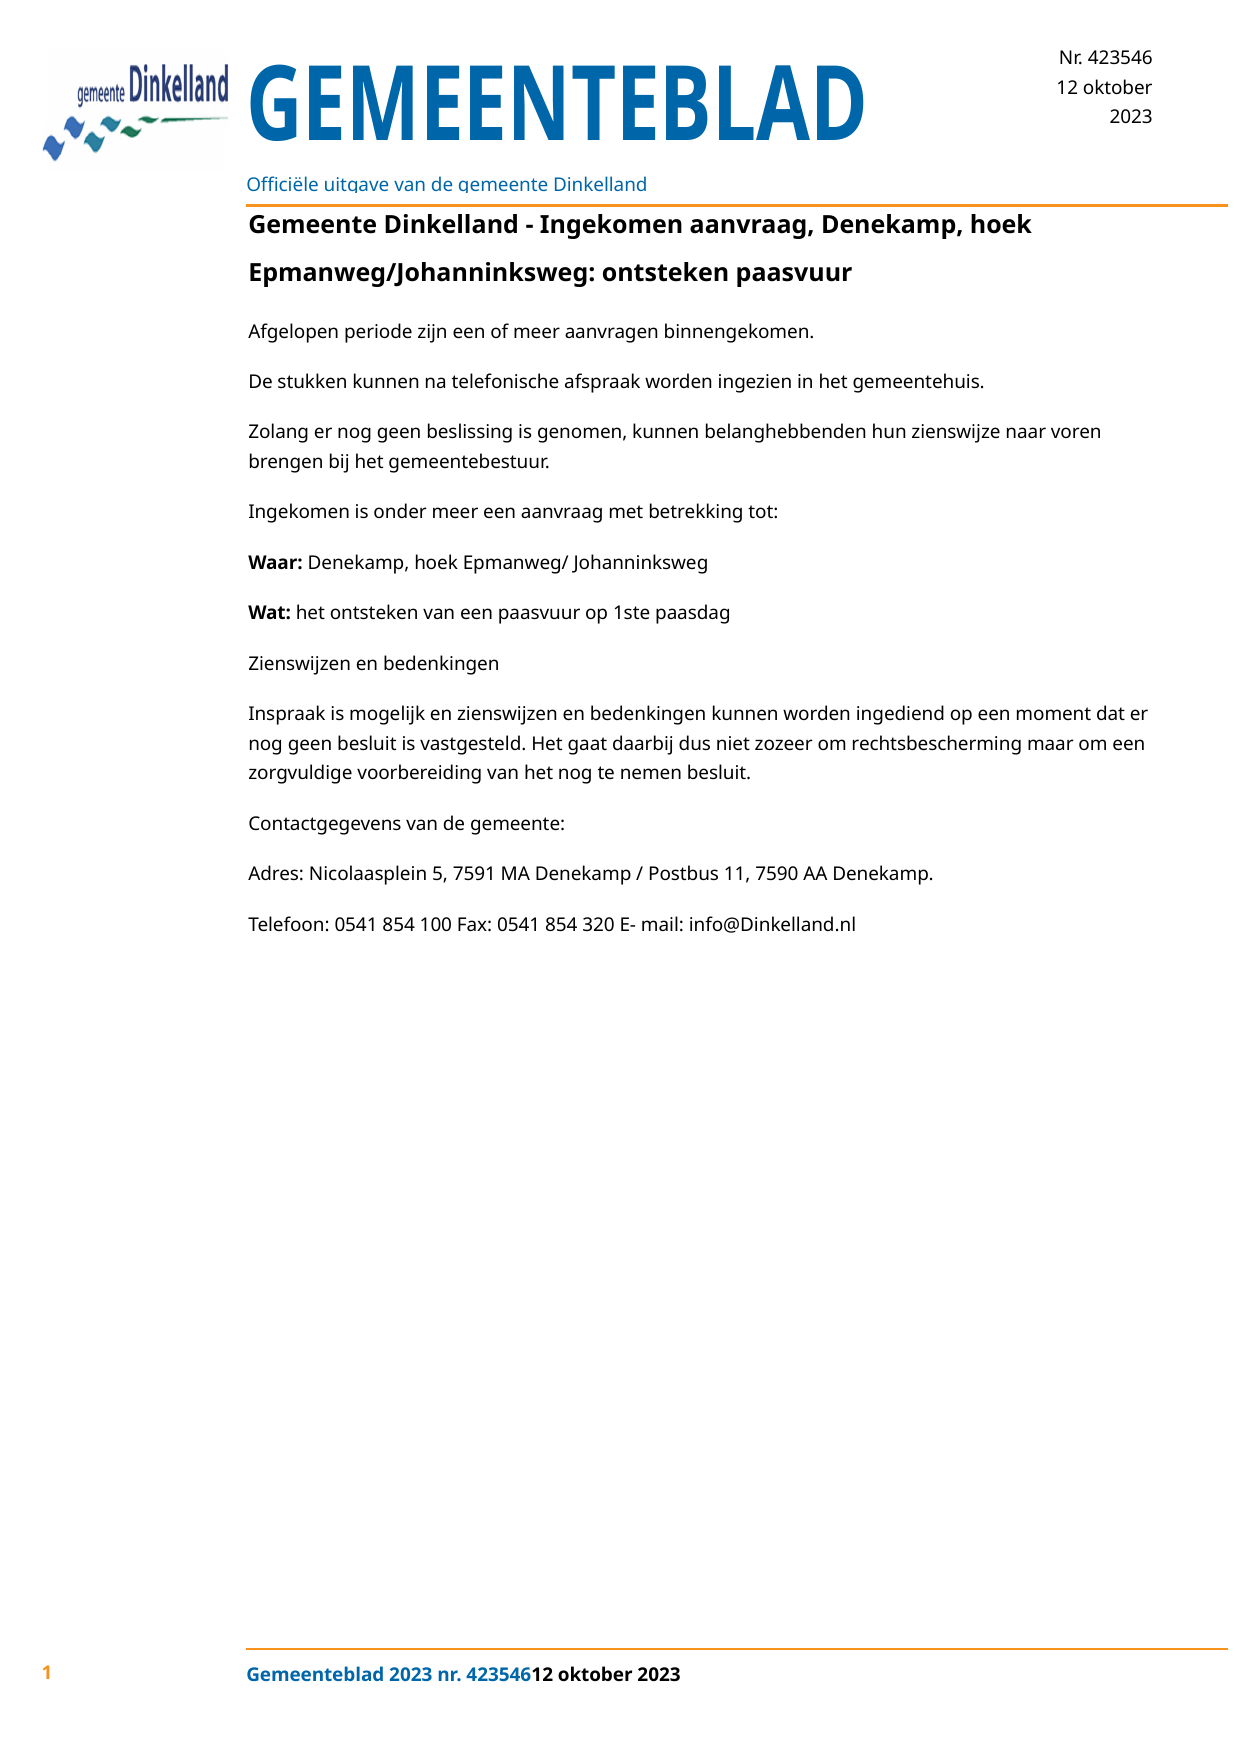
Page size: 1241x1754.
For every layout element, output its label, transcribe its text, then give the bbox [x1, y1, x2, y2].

text Ingekomen is onder meer een aanvraag met betrekking tot: [248, 499, 1152, 524]
text Zolang er nog geen beslissing is genomen, kunnen belanghebbenden hun zienswijze naar voren brengen bij het gemeentebestuur. [248, 419, 1152, 474]
text Telefoon: 0541 854 100 Fax: 0541 854 320 E- mail: info@Dinkelland.nl [248, 911, 1152, 937]
text Gemeente Dinkelland - Ingekomen aanvraag, Denekamp, hoek Epmanweg/Johanninksweg: ontsteken paasvuur [248, 207, 1152, 288]
text Afgelopen periode zijn een of meer aanvragen binnengekomen. [248, 318, 1152, 344]
text Contactgegevens van de gemeente: [248, 810, 1152, 836]
picture [41, 47, 231, 172]
text Inspraak is mogelijk en zienswijzen en bedenkingen kunnen worden ingediend op een moment dat er nog geen besluit is vastgesteld. Het gaat daarbij dus niet zozeer om rechtsbescherming maar om een zorgvuldige voorbereiding van het nog te nemen besluit. [248, 700, 1152, 785]
text Adres: Nicolaasplein 5, 7591 MA Denekamp / Postbus 11, 7590 AA Denekamp. [248, 860, 1152, 886]
text De stukken kunnen na telefonische afspraak worden ingezien in het gemeentehuis. [248, 368, 1152, 394]
text Wat: het ontsteken van een paasvuur op 1ste paasdag [248, 599, 1152, 625]
text Waar: Denekamp, hoek Epmanweg/ Johanninksweg [248, 549, 1152, 575]
text Zienswijzen en bedenkingen [248, 650, 1152, 676]
